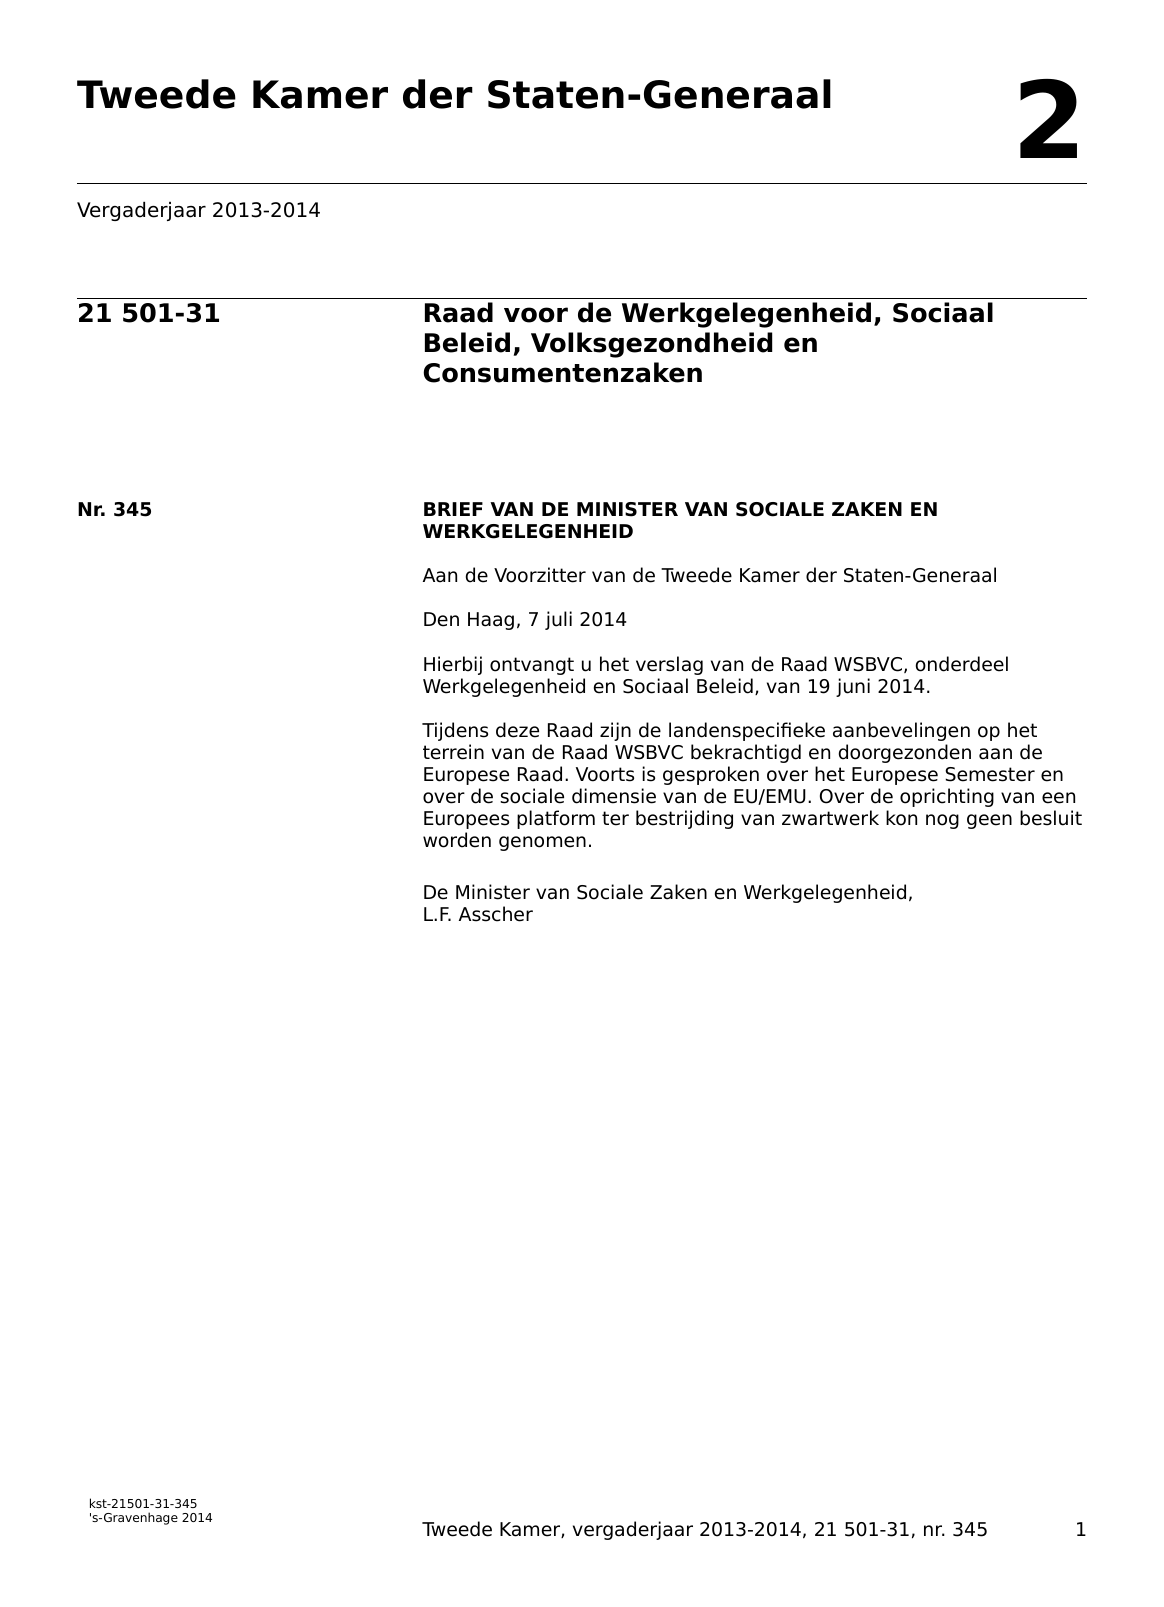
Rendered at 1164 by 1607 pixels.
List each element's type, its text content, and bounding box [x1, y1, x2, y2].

text Den Haag, 7 juli 2014 [422, 609, 1087, 631]
subtitle 21 501-31 Raad voor de Werkgelegenheid, Sociaal Beleid, Volksgezondheid en Consumentenzaken [77, 299, 1087, 388]
text Aan de Voorzitter van de Tweede Kamer der Staten-Generaal [422, 565, 1087, 587]
text Tijdens deze Raad zijn de landenspecifieke aanbevelingen op het terrein van de Raad WSBVC bekrachtigd en doorgezonden aan de Europese Raad. Voorts is gesproken over het Europese Semester en over de sociale dimensie van de EU/EMU. Over de oprichting van een Europees platform ter bestrijding van zwartwerk kon nog geen besluit worden genomen. [422, 720, 1087, 852]
table_header 2 [886, 59, 1087, 183]
subtitle Nr. 345 BRIEF VAN DE MINISTER VAN SOCIALE ZAKEN EN WERKGELEGENHEID [77, 499, 1087, 543]
text kst-21501-31-345 [88, 1497, 323, 1511]
table_header Tweede Kamer der Staten-Generaal [77, 59, 886, 183]
text De Minister van Sociale Zaken en Werkgelegenheid, L.F. Asscher [422, 882, 1087, 926]
table_cell Vergaderjaar 2013-2014 [77, 184, 1087, 298]
text Hierbij ontvangt u het verslag van de Raad WSBVC, onderdeel Werkgelegenheid en Sociaal Beleid, van 19 juni 2014. [422, 653, 1087, 697]
text 's-Gravenhage 2014 [88, 1511, 323, 1525]
